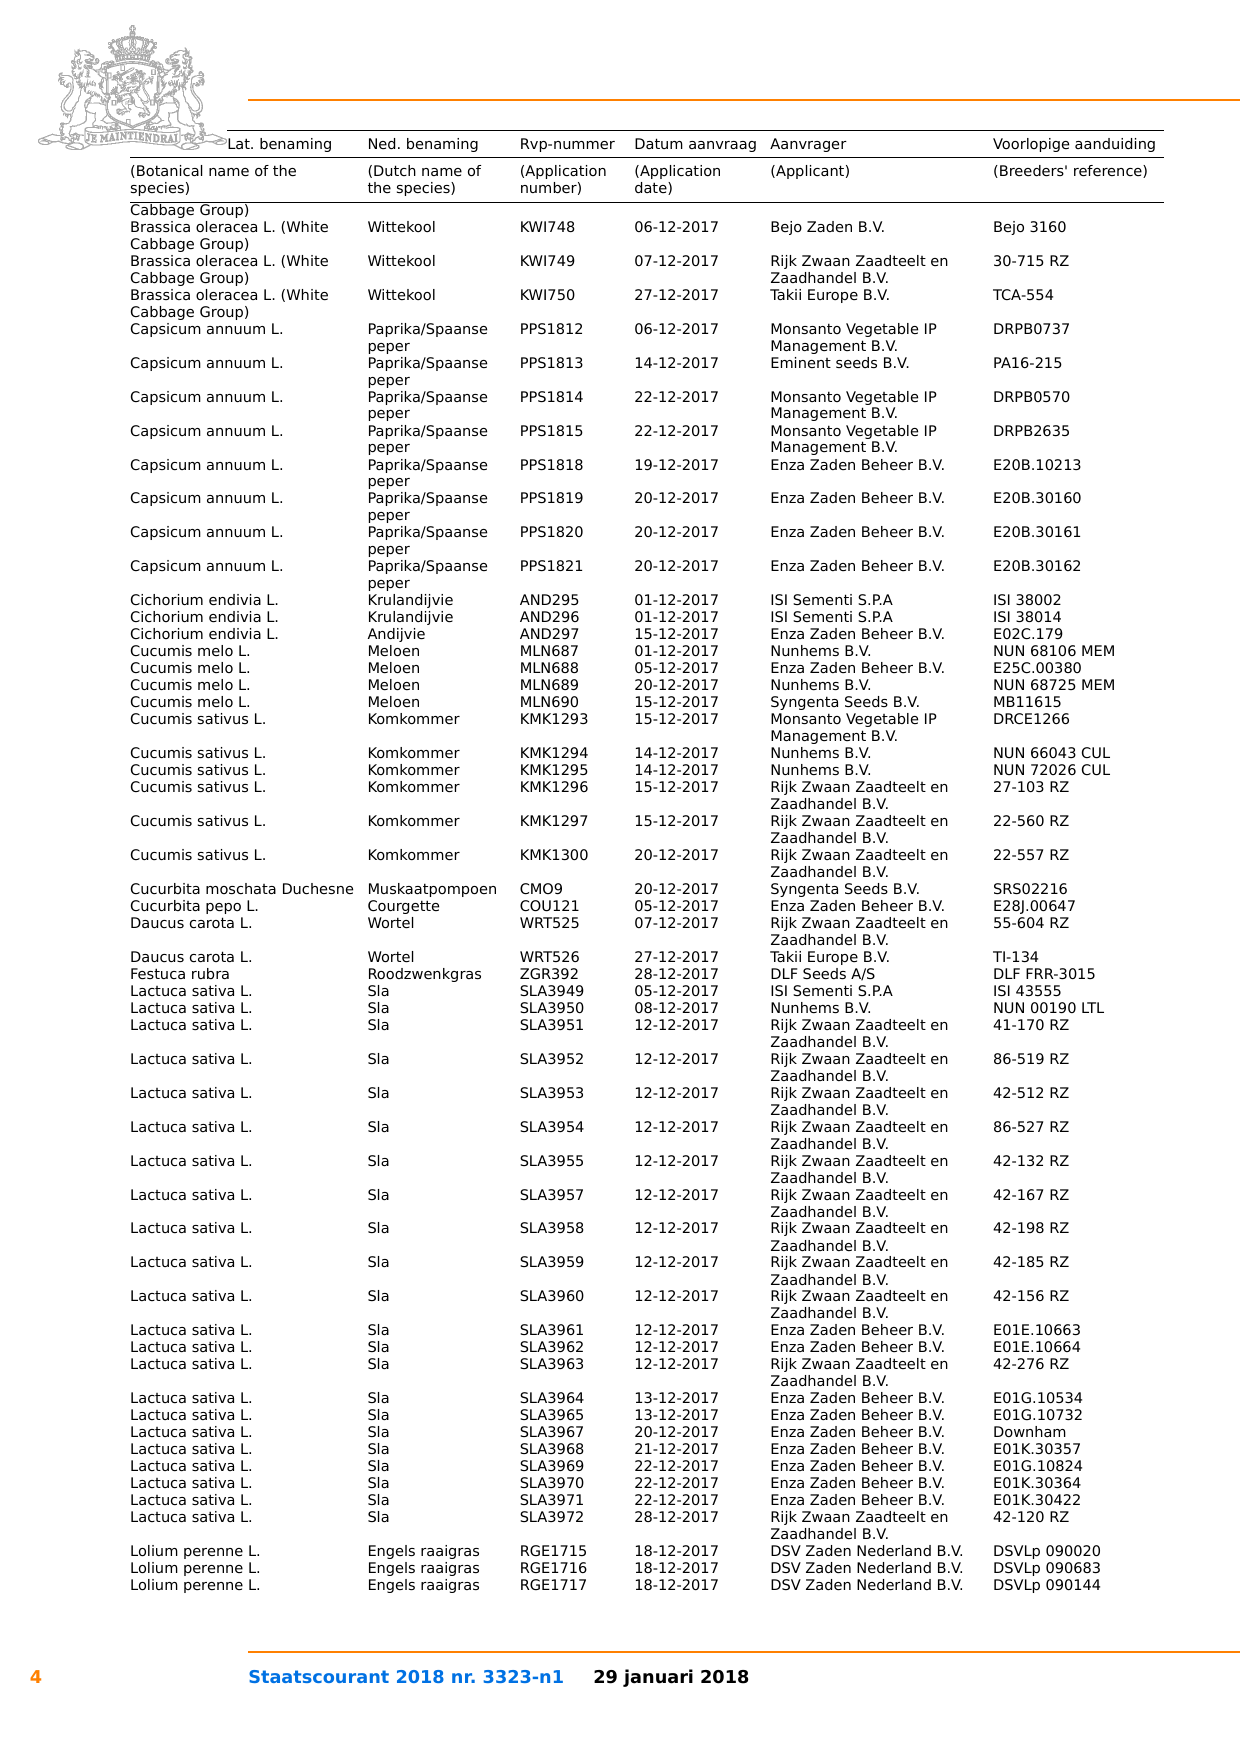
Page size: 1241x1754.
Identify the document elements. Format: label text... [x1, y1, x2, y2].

table_cell 55-604 RZ [987, 915, 1163, 949]
table_cell 20-12-2017 [628, 490, 764, 524]
table_cell E01K.30364 [987, 1475, 1163, 1492]
table_cell PPS1813 [514, 355, 628, 388]
table_cell Enza Zaden Beheer B.V. [764, 456, 987, 490]
table_cell 15-12-2017 [628, 779, 764, 813]
table_cell RGE1717 [514, 1577, 628, 1594]
table_cell KMK1297 [514, 813, 628, 847]
table_cell (Application date) [628, 158, 764, 202]
table_cell Eminent seeds B.V. [764, 355, 987, 388]
table_cell Lactuca sativa L. [130, 1509, 361, 1543]
table_cell Monsanto Vegetable IP Management B.V. [764, 389, 987, 422]
table_cell Sla [361, 1509, 513, 1543]
table_header Voorlopige aanduiding [987, 131, 1163, 157]
table_cell Enza Zaden Beheer B.V. [764, 1492, 987, 1509]
table_cell Nunhems B.V. [764, 677, 987, 694]
table_cell SLA3950 [514, 1000, 628, 1017]
table_cell Komkommer [361, 813, 513, 847]
table_cell Cucumis sativus L. [130, 779, 361, 813]
table_cell WRT525 [514, 915, 628, 949]
table_cell 22-12-2017 [628, 1458, 764, 1475]
table_cell DRPB0570 [987, 389, 1163, 422]
table_cell Monsanto Vegetable IP Management B.V. [764, 423, 987, 456]
table_cell 12-12-2017 [628, 1186, 764, 1220]
table_cell 42-132 RZ [987, 1153, 1163, 1186]
table_cell KMK1294 [514, 745, 628, 762]
table_cell Lactuca sativa L. [130, 1186, 361, 1220]
table_cell Enza Zaden Beheer B.V. [764, 1424, 987, 1441]
table_cell Sla [361, 1254, 513, 1288]
table_cell 42-156 RZ [987, 1288, 1163, 1322]
table_cell Capsicum annuum L. [130, 389, 361, 422]
table_cell AND296 [514, 609, 628, 626]
table_cell DLF Seeds A/S [764, 966, 987, 983]
table_cell Rijk Zwaan Zaadteelt en Zaadhandel B.V. [764, 779, 987, 813]
table_cell Rijk Zwaan Zaadteelt en Zaadhandel B.V. [764, 1356, 987, 1390]
table_cell E02C.179 [987, 626, 1163, 643]
table_cell [628, 203, 764, 219]
table_cell Lactuca sativa L. [130, 1153, 361, 1186]
table_cell Meloen [361, 694, 513, 711]
table_cell SLA3955 [514, 1153, 628, 1186]
table_cell 06-12-2017 [628, 219, 764, 253]
table_cell Sla [361, 983, 513, 1000]
table_cell SLA3951 [514, 1017, 628, 1051]
table_cell 20-12-2017 [628, 847, 764, 881]
table_cell 14-12-2017 [628, 355, 764, 388]
table_cell E20B.10213 [987, 456, 1163, 490]
table_header Ned. benaming [361, 131, 513, 157]
table_cell Lactuca sativa L. [130, 1390, 361, 1407]
table_cell WRT526 [514, 949, 628, 966]
table_cell PPS1821 [514, 558, 628, 592]
table_cell Rijk Zwaan Zaadteelt en Zaadhandel B.V. [764, 813, 987, 847]
table_cell Cichorium endivia L. [130, 626, 361, 643]
table_cell 18-12-2017 [628, 1543, 764, 1560]
table_cell 42-167 RZ [987, 1186, 1163, 1220]
table_cell ISI Sementi S.P.A [764, 609, 987, 626]
table_cell PPS1814 [514, 389, 628, 422]
table_cell Engels raaigras [361, 1543, 513, 1560]
table_cell PPS1819 [514, 490, 628, 524]
table_cell Wittekool [361, 253, 513, 287]
table_cell E01G.10534 [987, 1390, 1163, 1407]
table_cell NUN 68106 MEM [987, 643, 1163, 660]
table_cell 07-12-2017 [628, 915, 764, 949]
table_cell COU121 [514, 898, 628, 915]
table_cell 01-12-2017 [628, 609, 764, 626]
table_cell Lactuca sativa L. [130, 1475, 361, 1492]
table_cell Takii Europe B.V. [764, 287, 987, 321]
table_cell 15-12-2017 [628, 694, 764, 711]
table_cell Rijk Zwaan Zaadteelt en Zaadhandel B.V. [764, 1220, 987, 1254]
table_cell Paprika/Spaanse peper [361, 321, 513, 354]
table_cell 14-12-2017 [628, 762, 764, 779]
table_cell Sla [361, 1322, 513, 1339]
table_cell 15-12-2017 [628, 813, 764, 847]
table_cell Sla [361, 1085, 513, 1118]
table_cell Enza Zaden Beheer B.V. [764, 524, 987, 558]
table_cell Lactuca sativa L. [130, 1017, 361, 1051]
table_cell 12-12-2017 [628, 1339, 764, 1356]
table_cell Lactuca sativa L. [130, 1288, 361, 1322]
table_cell Enza Zaden Beheer B.V. [764, 1458, 987, 1475]
table_cell 86-527 RZ [987, 1119, 1163, 1152]
table_cell Lactuca sativa L. [130, 1051, 361, 1084]
table_cell 05-12-2017 [628, 983, 764, 1000]
table_cell NUN 68725 MEM [987, 677, 1163, 694]
table_cell Daucus carota L. [130, 949, 361, 966]
table_cell Paprika/Spaanse peper [361, 389, 513, 422]
table_cell Syngenta Seeds B.V. [764, 881, 987, 898]
table_cell (Dutch name of the species) [361, 158, 513, 202]
table_cell Cucurbita moschata Duchesne [130, 881, 361, 898]
table_cell 15-12-2017 [628, 626, 764, 643]
table_cell Lactuca sativa L. [130, 1085, 361, 1118]
table_cell E01G.10824 [987, 1458, 1163, 1475]
table_cell Courgette [361, 898, 513, 915]
table_cell Nunhems B.V. [764, 643, 987, 660]
table_cell Capsicum annuum L. [130, 490, 361, 524]
table_cell E01E.10664 [987, 1339, 1163, 1356]
table_cell (Botanical name of the species) [130, 158, 361, 202]
table_cell 12-12-2017 [628, 1254, 764, 1288]
table_cell Enza Zaden Beheer B.V. [764, 1441, 987, 1458]
table_cell NUN 66043 CUL [987, 745, 1163, 762]
table_cell Capsicum annuum L. [130, 321, 361, 354]
table_cell Lolium perenne L. [130, 1577, 361, 1594]
table_cell DRPB0737 [987, 321, 1163, 354]
table_cell Muskaatpompoen [361, 881, 513, 898]
table_cell 07-12-2017 [628, 253, 764, 287]
table_cell 19-12-2017 [628, 456, 764, 490]
table_cell SLA3958 [514, 1220, 628, 1254]
table_cell Downham [987, 1424, 1163, 1441]
table_cell [514, 203, 628, 219]
table_cell E20B.30161 [987, 524, 1163, 558]
table_cell SLA3962 [514, 1339, 628, 1356]
table_cell Roodzwenkgras [361, 966, 513, 983]
table_cell 20-12-2017 [628, 558, 764, 592]
table_cell 20-12-2017 [628, 881, 764, 898]
table_cell Sla [361, 1220, 513, 1254]
table_cell KWI748 [514, 219, 628, 253]
table_cell 20-12-2017 [628, 677, 764, 694]
table_cell SLA3967 [514, 1424, 628, 1441]
table_cell 22-560 RZ [987, 813, 1163, 847]
table_cell SLA3954 [514, 1119, 628, 1152]
table_header Lat. benaming [130, 131, 361, 157]
table_cell SLA3970 [514, 1475, 628, 1492]
table_cell Rijk Zwaan Zaadteelt en Zaadhandel B.V. [764, 253, 987, 287]
table_cell 01-12-2017 [628, 592, 764, 609]
table_cell 21-12-2017 [628, 1441, 764, 1458]
table_cell (Application number) [514, 158, 628, 202]
picture [38, 25, 227, 150]
table_cell Monsanto Vegetable IP Management B.V. [764, 711, 987, 745]
table_cell KMK1293 [514, 711, 628, 745]
table_cell SLA3972 [514, 1509, 628, 1543]
table_cell PA16-215 [987, 355, 1163, 388]
table_cell Lactuca sativa L. [130, 1220, 361, 1254]
table_cell KMK1300 [514, 847, 628, 881]
table_cell 05-12-2017 [628, 660, 764, 677]
table_cell Sla [361, 1458, 513, 1475]
table_cell KMK1296 [514, 779, 628, 813]
table_cell 27-12-2017 [628, 949, 764, 966]
table_cell Wortel [361, 915, 513, 949]
table_cell Komkommer [361, 762, 513, 779]
table_cell Enza Zaden Beheer B.V. [764, 1322, 987, 1339]
table_cell Rijk Zwaan Zaadteelt en Zaadhandel B.V. [764, 915, 987, 949]
table_cell Rijk Zwaan Zaadteelt en Zaadhandel B.V. [764, 1119, 987, 1152]
table_cell Cucumis sativus L. [130, 847, 361, 881]
table_cell Cucumis melo L. [130, 677, 361, 694]
table_cell Cucumis sativus L. [130, 762, 361, 779]
table_cell 06-12-2017 [628, 321, 764, 354]
table_cell MB11615 [987, 694, 1163, 711]
table_cell Krulandijvie [361, 609, 513, 626]
table_cell SLA3971 [514, 1492, 628, 1509]
table_cell RGE1716 [514, 1560, 628, 1577]
table_cell Rijk Zwaan Zaadteelt en Zaadhandel B.V. [764, 1509, 987, 1543]
table_cell DSVLp 090683 [987, 1560, 1163, 1577]
table_cell SLA3968 [514, 1441, 628, 1458]
table_cell Cabbage Group) [130, 203, 361, 219]
table_cell SRS02216 [987, 881, 1163, 898]
table_cell Lactuca sativa L. [130, 1492, 361, 1509]
table_cell 41-170 RZ [987, 1017, 1163, 1051]
table_cell 42-185 RZ [987, 1254, 1163, 1288]
table_cell AND295 [514, 592, 628, 609]
table_cell KWI749 [514, 253, 628, 287]
table_cell Nunhems B.V. [764, 1000, 987, 1017]
table_cell Lactuca sativa L. [130, 1458, 361, 1475]
table_cell Enza Zaden Beheer B.V. [764, 1390, 987, 1407]
table_cell E01E.10663 [987, 1322, 1163, 1339]
table_cell Capsicum annuum L. [130, 355, 361, 388]
table_cell Sla [361, 1288, 513, 1322]
table_cell Enza Zaden Beheer B.V. [764, 626, 987, 643]
table_cell Cucurbita pepo L. [130, 898, 361, 915]
table_cell Sla [361, 1000, 513, 1017]
table_cell E28J.00647 [987, 898, 1163, 915]
table_cell SLA3949 [514, 983, 628, 1000]
table_cell Cucumis sativus L. [130, 711, 361, 745]
table_cell [361, 203, 513, 219]
table_cell MLN687 [514, 643, 628, 660]
table_cell Sla [361, 1153, 513, 1186]
table_cell Komkommer [361, 745, 513, 762]
table_cell Sla [361, 1051, 513, 1084]
table_cell E01K.30357 [987, 1441, 1163, 1458]
table_cell Sla [361, 1119, 513, 1152]
table_cell (Breeders' reference) [987, 158, 1163, 202]
table_cell CMO9 [514, 881, 628, 898]
table_cell 12-12-2017 [628, 1153, 764, 1186]
table_cell 27-12-2017 [628, 287, 764, 321]
table_cell Enza Zaden Beheer B.V. [764, 1339, 987, 1356]
table_cell DRCE1266 [987, 711, 1163, 745]
table_cell Brassica oleracea L. (White Cabbage Group) [130, 219, 361, 253]
table_cell SLA3964 [514, 1390, 628, 1407]
table_cell PPS1818 [514, 456, 628, 490]
table_header Rvp-nummer [514, 131, 628, 157]
table_cell Andijvie [361, 626, 513, 643]
table_cell Sla [361, 1186, 513, 1220]
table_cell Sla [361, 1017, 513, 1051]
table_cell SLA3959 [514, 1254, 628, 1288]
table_cell Syngenta Seeds B.V. [764, 694, 987, 711]
table_cell DSVLp 090020 [987, 1543, 1163, 1560]
table_cell Capsicum annuum L. [130, 423, 361, 456]
table_cell Krulandijvie [361, 592, 513, 609]
table_cell SLA3969 [514, 1458, 628, 1475]
table_cell ISI Sementi S.P.A [764, 592, 987, 609]
table_cell TI-134 [987, 949, 1163, 966]
table_cell (Applicant) [764, 158, 987, 202]
table_cell Paprika/Spaanse peper [361, 456, 513, 490]
table_cell Lactuca sativa L. [130, 1441, 361, 1458]
table_cell SLA3953 [514, 1085, 628, 1118]
table_cell Lactuca sativa L. [130, 1254, 361, 1288]
table_cell Rijk Zwaan Zaadteelt en Zaadhandel B.V. [764, 1085, 987, 1118]
table_cell TCA-554 [987, 287, 1163, 321]
table_cell ZGR392 [514, 966, 628, 983]
table_cell Meloen [361, 643, 513, 660]
table_cell 22-12-2017 [628, 423, 764, 456]
table_cell Lactuca sativa L. [130, 1356, 361, 1390]
table_cell Sla [361, 1441, 513, 1458]
table_cell Rijk Zwaan Zaadteelt en Zaadhandel B.V. [764, 1017, 987, 1051]
table_cell 42-276 RZ [987, 1356, 1163, 1390]
table_cell Takii Europe B.V. [764, 949, 987, 966]
table_cell Komkommer [361, 779, 513, 813]
table_cell SLA3957 [514, 1186, 628, 1220]
table_cell 86-519 RZ [987, 1051, 1163, 1084]
table_cell Nunhems B.V. [764, 762, 987, 779]
table_cell Sla [361, 1424, 513, 1441]
table_cell Rijk Zwaan Zaadteelt en Zaadhandel B.V. [764, 1153, 987, 1186]
table_cell ISI 38014 [987, 609, 1163, 626]
table_cell 42-512 RZ [987, 1085, 1163, 1118]
table_cell Sla [361, 1356, 513, 1390]
table_cell DLF FRR-3015 [987, 966, 1163, 983]
table_cell [987, 203, 1163, 219]
table_cell Brassica oleracea L. (White Cabbage Group) [130, 287, 361, 321]
table_header Aanvrager [764, 131, 987, 157]
table_cell Enza Zaden Beheer B.V. [764, 1407, 987, 1424]
table_cell AND297 [514, 626, 628, 643]
table_cell DSV Zaden Nederland B.V. [764, 1543, 987, 1560]
table_cell Sla [361, 1339, 513, 1356]
table_cell MLN688 [514, 660, 628, 677]
table_cell Rijk Zwaan Zaadteelt en Zaadhandel B.V. [764, 1186, 987, 1220]
table_cell Wittekool [361, 219, 513, 253]
table_cell Capsicum annuum L. [130, 524, 361, 558]
table_cell Cucumis sativus L. [130, 813, 361, 847]
table_cell Rijk Zwaan Zaadteelt en Zaadhandel B.V. [764, 1288, 987, 1322]
table_cell Cucumis melo L. [130, 643, 361, 660]
table_cell Lactuca sativa L. [130, 1424, 361, 1441]
table_cell Paprika/Spaanse peper [361, 490, 513, 524]
table_cell 27-103 RZ [987, 779, 1163, 813]
table_cell 28-12-2017 [628, 966, 764, 983]
table_header Datum aanvraag [628, 131, 764, 157]
table_cell DSV Zaden Nederland B.V. [764, 1560, 987, 1577]
table_cell Paprika/Spaanse peper [361, 355, 513, 388]
table_cell 28-12-2017 [628, 1509, 764, 1543]
table_cell 12-12-2017 [628, 1322, 764, 1339]
table_cell Meloen [361, 660, 513, 677]
table_cell 13-12-2017 [628, 1390, 764, 1407]
table_cell PPS1812 [514, 321, 628, 354]
table_cell PPS1820 [514, 524, 628, 558]
table_cell SLA3960 [514, 1288, 628, 1322]
table_cell Sla [361, 1475, 513, 1492]
table_cell 01-12-2017 [628, 643, 764, 660]
table_cell Paprika/Spaanse peper [361, 558, 513, 592]
table_cell 14-12-2017 [628, 745, 764, 762]
table_cell PPS1815 [514, 423, 628, 456]
table_cell Rijk Zwaan Zaadteelt en Zaadhandel B.V. [764, 1254, 987, 1288]
table_cell SLA3963 [514, 1356, 628, 1390]
table_cell E25C.00380 [987, 660, 1163, 677]
table_cell Rijk Zwaan Zaadteelt en Zaadhandel B.V. [764, 847, 987, 881]
table_cell 12-12-2017 [628, 1051, 764, 1084]
table_cell Paprika/Spaanse peper [361, 423, 513, 456]
table_cell 12-12-2017 [628, 1119, 764, 1152]
table_cell Sla [361, 1407, 513, 1424]
table_cell Cucumis sativus L. [130, 745, 361, 762]
table_cell Bejo Zaden B.V. [764, 219, 987, 253]
table_cell 42-198 RZ [987, 1220, 1163, 1254]
table_cell Wittekool [361, 287, 513, 321]
table_cell 05-12-2017 [628, 898, 764, 915]
table_cell Cucumis melo L. [130, 694, 361, 711]
table_cell Cucumis melo L. [130, 660, 361, 677]
table_cell Sla [361, 1390, 513, 1407]
table_cell Lactuca sativa L. [130, 1000, 361, 1017]
table_cell Cichorium endivia L. [130, 592, 361, 609]
table_cell Lolium perenne L. [130, 1560, 361, 1577]
table_cell Capsicum annuum L. [130, 558, 361, 592]
table_cell SLA3961 [514, 1322, 628, 1339]
table_cell 18-12-2017 [628, 1577, 764, 1594]
table_cell KWI750 [514, 287, 628, 321]
table_cell Komkommer [361, 847, 513, 881]
table_cell Enza Zaden Beheer B.V. [764, 898, 987, 915]
table_cell Capsicum annuum L. [130, 456, 361, 490]
table_cell 15-12-2017 [628, 711, 764, 745]
table_cell E01G.10732 [987, 1407, 1163, 1424]
table_cell Lactuca sativa L. [130, 983, 361, 1000]
table_cell E20B.30162 [987, 558, 1163, 592]
table_cell 12-12-2017 [628, 1085, 764, 1118]
table_cell NUN 00190 LTL [987, 1000, 1163, 1017]
table_cell Enza Zaden Beheer B.V. [764, 490, 987, 524]
table_cell [764, 203, 987, 219]
table_cell 22-12-2017 [628, 1492, 764, 1509]
table_cell 20-12-2017 [628, 1424, 764, 1441]
table_cell Lactuca sativa L. [130, 1322, 361, 1339]
table_cell Nunhems B.V. [764, 745, 987, 762]
table_cell Lolium perenne L. [130, 1543, 361, 1560]
table_cell Monsanto Vegetable IP Management B.V. [764, 321, 987, 354]
table_cell ISI 43555 [987, 983, 1163, 1000]
table_cell KMK1295 [514, 762, 628, 779]
table_cell 42-120 RZ [987, 1509, 1163, 1543]
table_cell 22-12-2017 [628, 389, 764, 422]
table_cell MLN689 [514, 677, 628, 694]
table_cell 22-557 RZ [987, 847, 1163, 881]
table_cell SLA3965 [514, 1407, 628, 1424]
table_cell E01K.30422 [987, 1492, 1163, 1509]
table_cell Komkommer [361, 711, 513, 745]
table_cell 12-12-2017 [628, 1356, 764, 1390]
table_cell Sla [361, 1492, 513, 1509]
table_cell Enza Zaden Beheer B.V. [764, 558, 987, 592]
table_cell 18-12-2017 [628, 1560, 764, 1577]
table_cell Enza Zaden Beheer B.V. [764, 1475, 987, 1492]
table_cell 12-12-2017 [628, 1017, 764, 1051]
table_cell Enza Zaden Beheer B.V. [764, 660, 987, 677]
table_cell 22-12-2017 [628, 1475, 764, 1492]
table_cell 13-12-2017 [628, 1407, 764, 1424]
table_cell Bejo 3160 [987, 219, 1163, 253]
table_cell Rijk Zwaan Zaadteelt en Zaadhandel B.V. [764, 1051, 987, 1084]
table_cell Cichorium endivia L. [130, 609, 361, 626]
table_cell DRPB2635 [987, 423, 1163, 456]
table_cell Lactuca sativa L. [130, 1339, 361, 1356]
table_cell MLN690 [514, 694, 628, 711]
table_cell Daucus carota L. [130, 915, 361, 949]
table_cell 20-12-2017 [628, 524, 764, 558]
table_cell Lactuca sativa L. [130, 1119, 361, 1152]
table_cell Meloen [361, 677, 513, 694]
table_cell Engels raaigras [361, 1560, 513, 1577]
table_cell 12-12-2017 [628, 1288, 764, 1322]
table_cell Paprika/Spaanse peper [361, 524, 513, 558]
table_cell 12-12-2017 [628, 1220, 764, 1254]
table_cell 30-715 RZ [987, 253, 1163, 287]
table_cell SLA3952 [514, 1051, 628, 1084]
table_cell RGE1715 [514, 1543, 628, 1560]
table_cell ISI 38002 [987, 592, 1163, 609]
table_cell NUN 72026 CUL [987, 762, 1163, 779]
table_cell DSV Zaden Nederland B.V. [764, 1577, 987, 1594]
table_cell E20B.30160 [987, 490, 1163, 524]
table_cell Wortel [361, 949, 513, 966]
table_cell Lactuca sativa L. [130, 1407, 361, 1424]
table_cell Engels raaigras [361, 1577, 513, 1594]
table_cell 08-12-2017 [628, 1000, 764, 1017]
table_cell Brassica oleracea L. (White Cabbage Group) [130, 253, 361, 287]
table_cell DSVLp 090144 [987, 1577, 1163, 1594]
table_cell ISI Sementi S.P.A [764, 983, 987, 1000]
table_cell Festuca rubra [130, 966, 361, 983]
